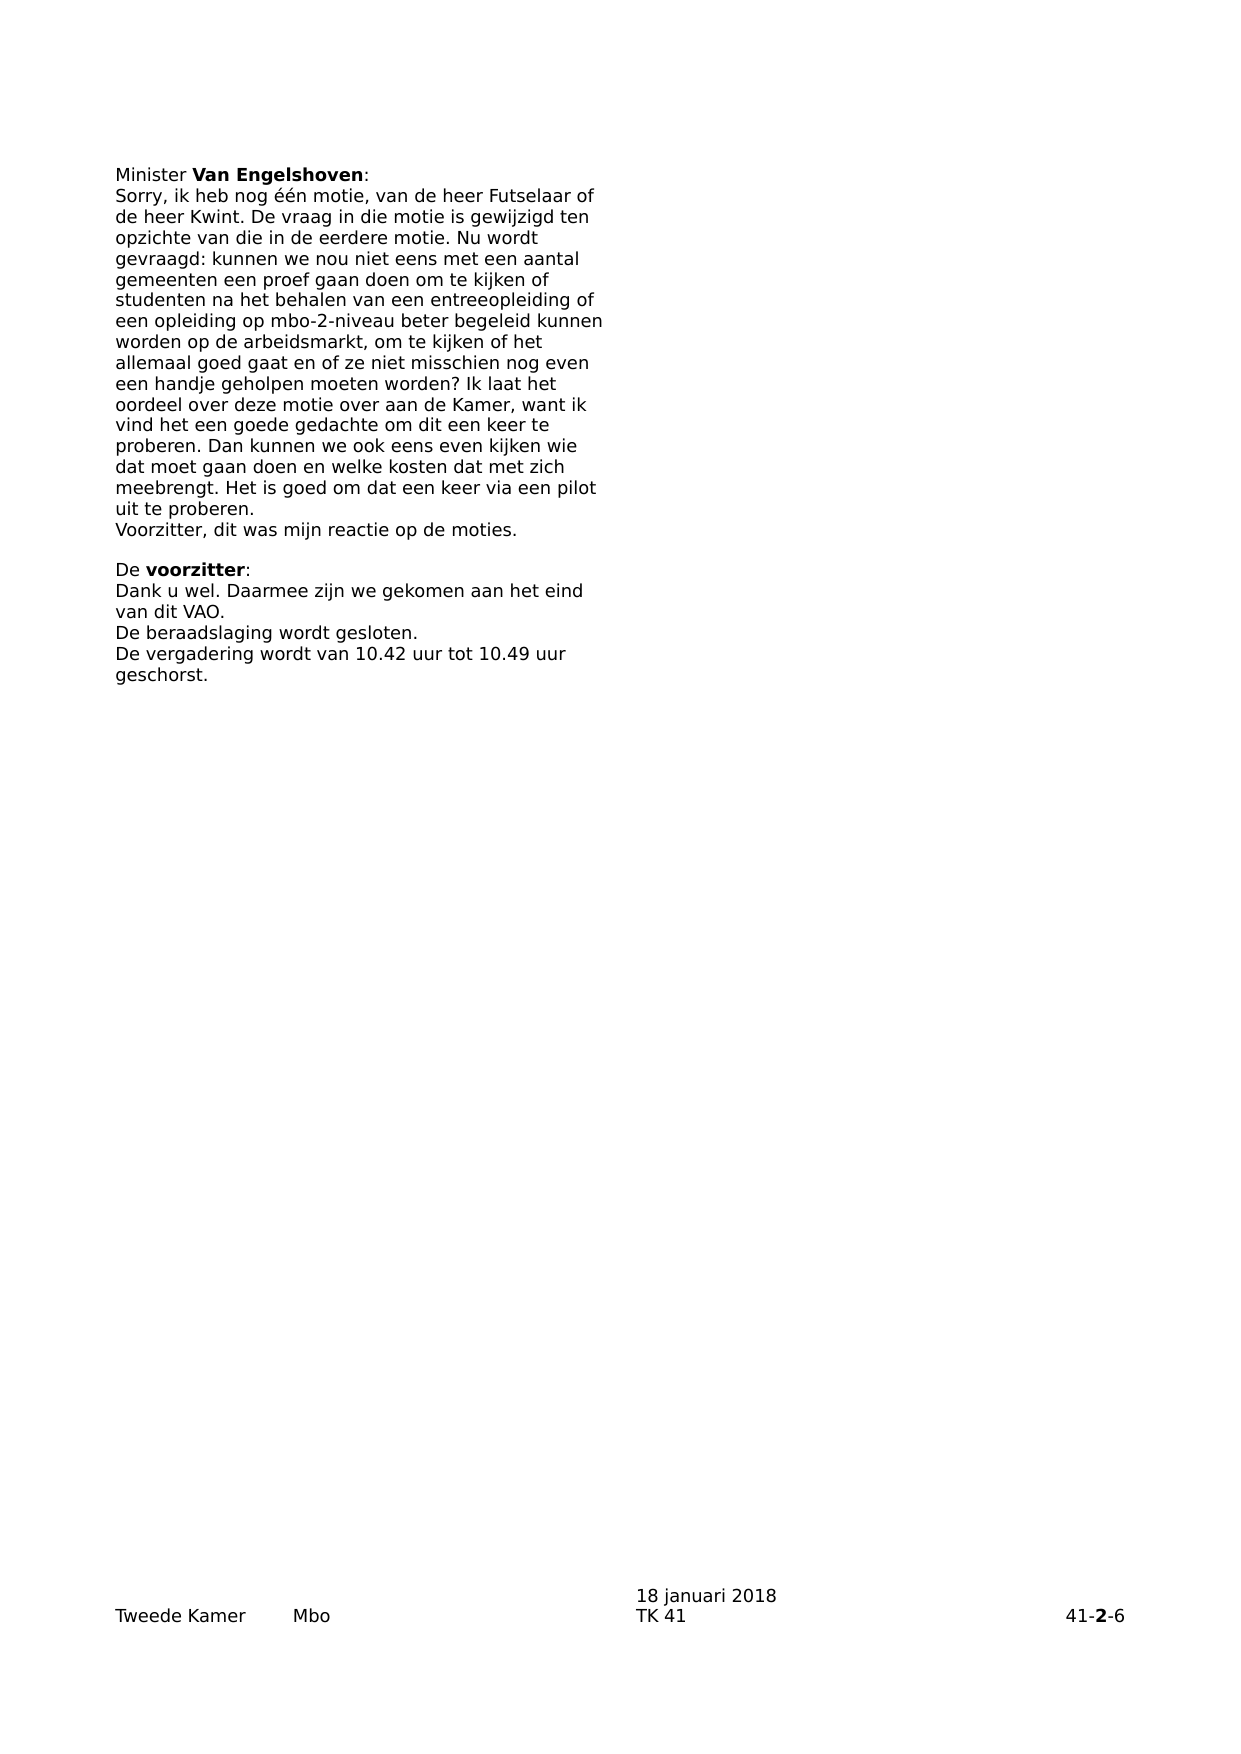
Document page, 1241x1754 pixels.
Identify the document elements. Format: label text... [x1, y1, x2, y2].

text Sorry, ik heb nog één motie, van de heer Futselaar of de heer Kwint. De vraag in die motie is gewijzigd ten opzichte van die in de eerdere motie. Nu wordt gevraagd: kunnen we nou niet eens met een aantal gemeenten een proef gaan doen om te kijken of studenten na het behalen van een entreeopleiding of een opleiding op mbo-2-niveau beter begeleid kunnen worden op de arbeidsmarkt, om te kijken of het allemaal goed gaat en of ze niet misschien nog even een handje geholpen moeten worden? Ik laat het oordeel over deze motie over aan de Kamer, want ik vind het een goede gedachte om dit een keer te proberen. Dan kunnen we ook eens even kijken wie dat moet gaan doen en welke kosten dat met zich meebrengt. Het is goed om dat een keer via een pilot uit te proberen. [115, 186, 605, 519]
text De voorzitter: [115, 560, 605, 581]
text Dank u wel. Daarmee zijn we gekomen aan het eind van dit VAO. [115, 581, 605, 623]
text De beraadslaging wordt gesloten. [115, 623, 605, 643]
text Minister Van Engelshoven: [115, 165, 605, 186]
text Voorzitter, dit was mijn reactie op de moties. [115, 519, 605, 540]
text De vergadering wordt van 10.42 uur tot 10.49 uur geschorst. [115, 643, 605, 685]
